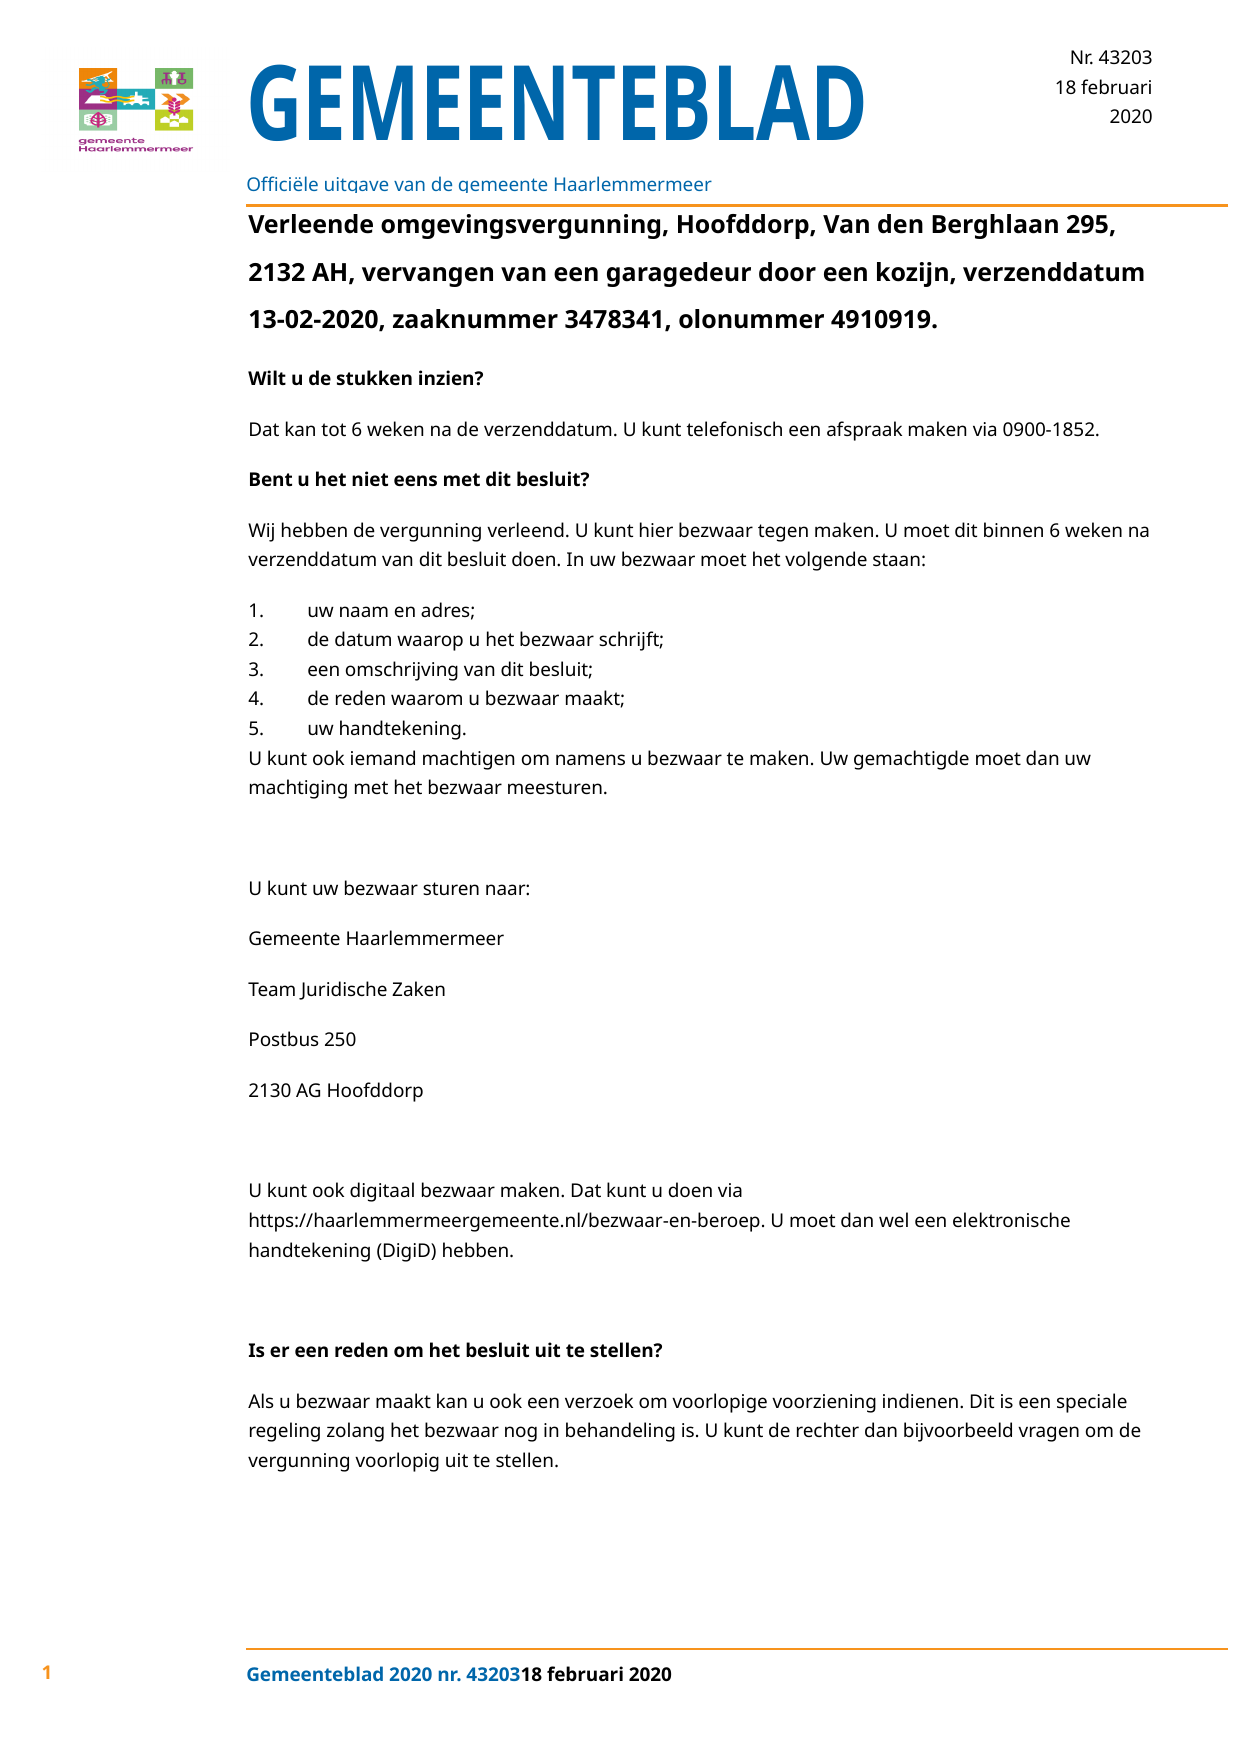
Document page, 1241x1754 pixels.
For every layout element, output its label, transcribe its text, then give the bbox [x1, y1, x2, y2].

text Team Juridische Zaken [248, 976, 1152, 1002]
text Wij hebben de vergunning verleend. U kunt hier bezwaar tegen maken. U moet dit binnen 6 weken na verzenddatum van dit besluit doen. In uw bezwaar moet het volgende staan: [248, 517, 1152, 572]
text U kunt uw bezwaar sturen naar: [248, 875, 1152, 901]
text Is er een reden om het besluit uit te stellen? [248, 1338, 1152, 1363]
text Gemeente Haarlemmermeer [248, 926, 1152, 951]
list de reden waarom u bezwaar maakt; [248, 686, 1152, 711]
list een omschrijving van dit besluit; [248, 656, 1152, 682]
text Dat kan tot 6 weken na de verzenddatum. U kunt telefonisch een afspraak maken via 0900-1852. [248, 416, 1152, 442]
picture [41, 47, 231, 172]
text Als u bezwaar maakt kan u ook een verzoek om voorlopige voorziening indienen. Dit is een speciale regeling zolang het bezwaar nog in behandeling is. U kunt de rechter dan bijvoorbeeld vragen om de vergunning voorlopig uit te stellen. [248, 1388, 1152, 1473]
text Wilt u de stukken inzien? [248, 366, 1152, 391]
text U kunt ook iemand machtigen om namens u bezwaar te maken. Uw gemachtigde moet dan uw machtiging met het bezwaar meesturen. [248, 745, 1152, 800]
text Verleende omgevingsvergunning, Hoofddorp, Van den Berghlaan 295, 2132 AH, vervangen van een garagedeur door een kozijn, verzenddatum 13-02-2020, zaaknummer 3478341, olonummer 4910919. [248, 207, 1152, 336]
text Postbus 250 [248, 1026, 1152, 1052]
list uw handtekening. [248, 715, 1152, 741]
list de datum waarop u het bezwaar schrijft; [248, 626, 1152, 652]
text Bent u het niet eens met dit besluit? [248, 466, 1152, 492]
text 2130 AG Hoofddorp [248, 1077, 1152, 1102]
text U kunt ook digitaal bezwaar maken. Dat kunt u doen via https://haarlemmermeergemeente.nl/bezwaar-en-beroep. U moet dan wel een elektronische handtekening (DigiD) hebben. [248, 1178, 1152, 1262]
list uw naam en adres; [248, 597, 1152, 622]
